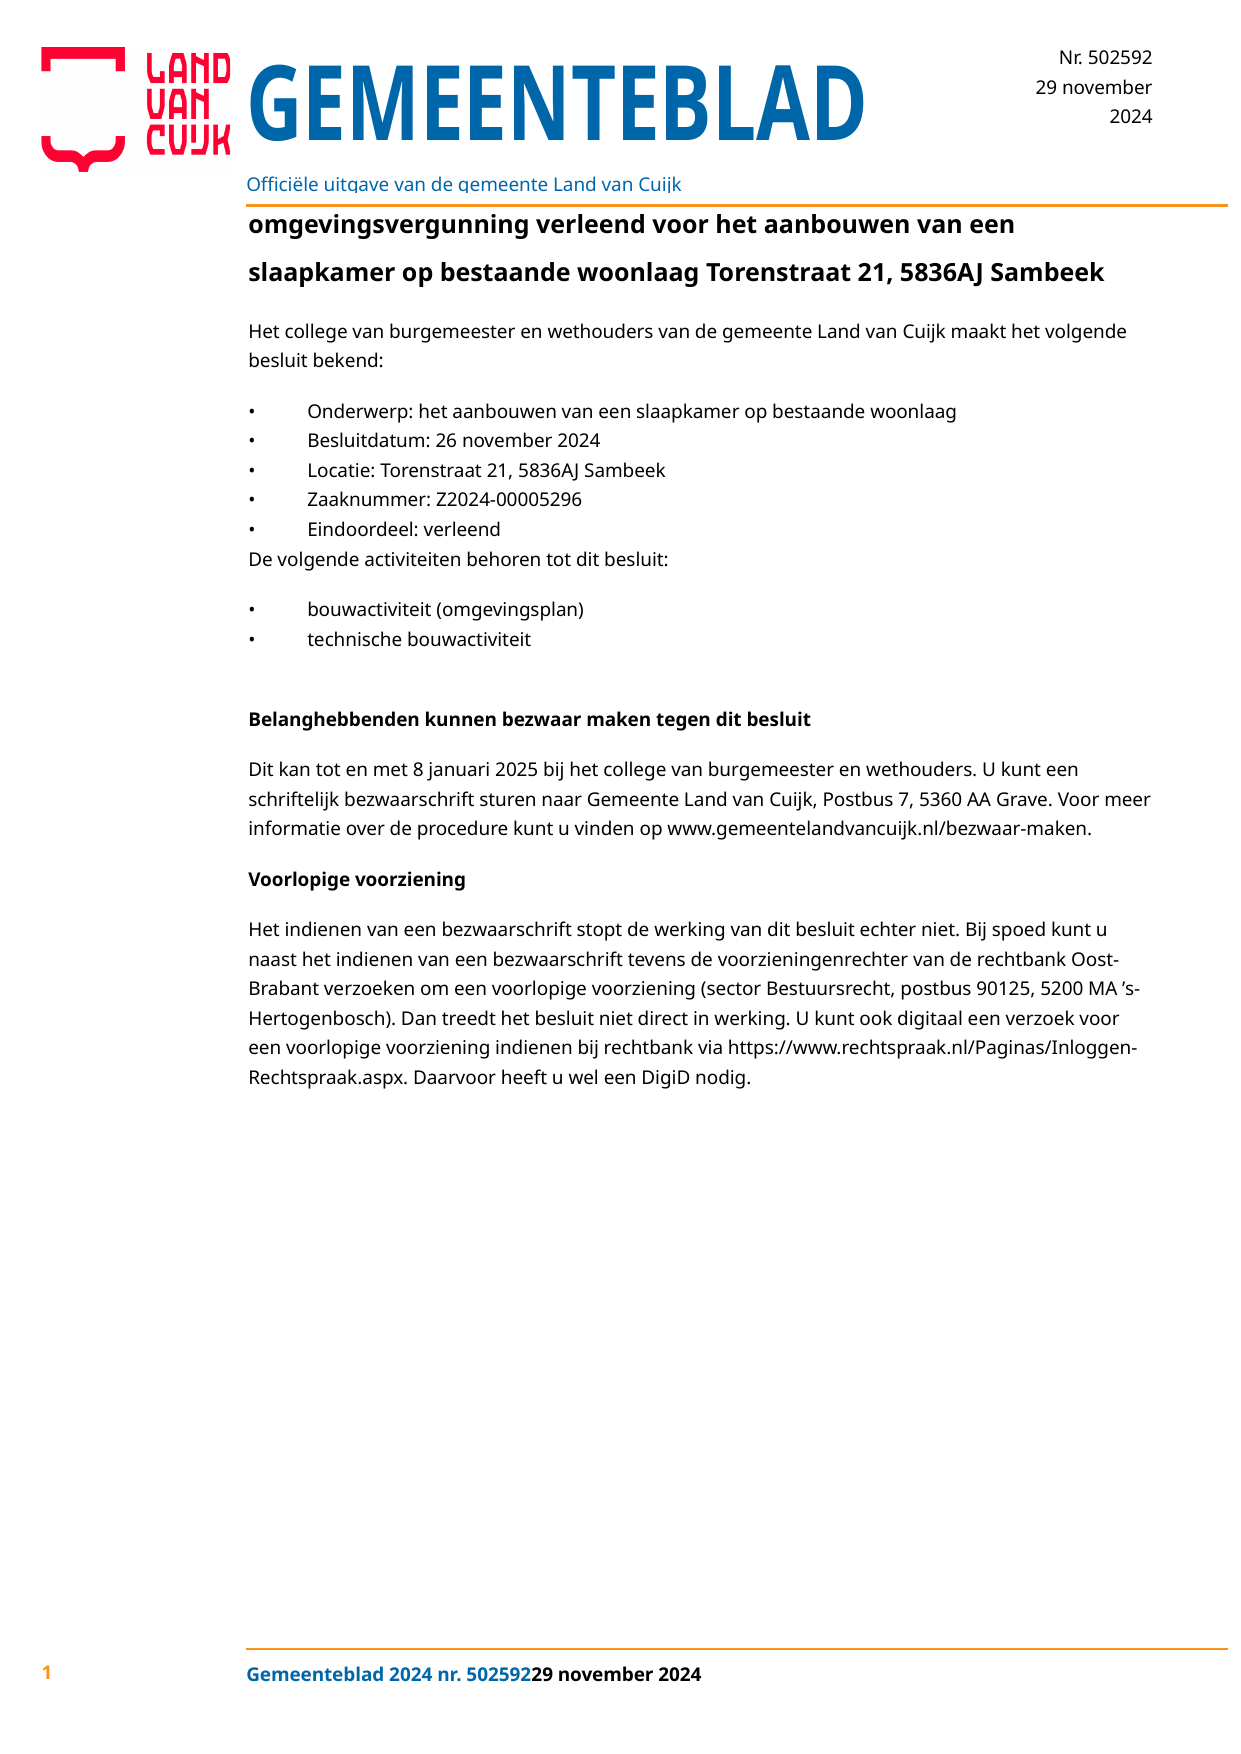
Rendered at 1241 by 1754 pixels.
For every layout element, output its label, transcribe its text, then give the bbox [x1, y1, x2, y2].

text Belanghebbenden kunnen bezwaar maken tegen dit besluit [248, 706, 1152, 732]
text Voorlopige voorziening [248, 866, 1152, 892]
text omgevingsvergunning verleend voor het aanbouwen van een slaapkamer op bestaande woonlaag Torenstraat 21, 5836AJ Sambeek [248, 207, 1152, 288]
text De volgende activiteiten behoren tot dit besluit: [248, 546, 1152, 572]
picture [41, 47, 231, 172]
text Het college van burgemeester en wethouders van de gemeente Land van Cuijk maakt het volgende besluit bekend: [248, 318, 1152, 373]
list Onderwerp: het aanbouwen van een slaapkamer op bestaande woonlaag [248, 398, 1152, 424]
list Besluitdatum: 26 november 2024 [248, 427, 1152, 453]
list Zaaknummer: Z2024-00005296 [248, 487, 1152, 512]
list technische bouwactiviteit [248, 626, 1152, 652]
text Dit kan tot en met 8 januari 2025 bij het college van burgemeester en wethouders. U kunt een schriftelijk bezwaarschrift sturen naar Gemeente Land van Cuijk, Postbus 7, 5360 AA Grave. Voor meer informatie over de procedure kunt u vinden op www.gemeentelandvancuijk.nl/bezwaar-maken. [248, 756, 1152, 841]
list bouwactiviteit (omgevingsplan) [248, 596, 1152, 622]
text Het indienen van een bezwaarschrift stopt de werking van dit besluit echter niet. Bij spoed kunt u naast het indienen van een bezwaarschrift tevens de voorzieningenrechter van de rechtbank Oost-Brabant verzoeken om een voorlopige voorziening (sector Bestuursrecht, postbus 90125, 5200 MA ’s-Hertogenbosch). Dan treedt het besluit niet direct in werking. U kunt ook digitaal een verzoek voor een voorlopige voorziening indienen bij rechtbank via https://www.rechtspraak.nl/Paginas/Inloggen-Rechtspraak.aspx. Daarvoor heeft u wel een DigiD nodig. [248, 916, 1152, 1090]
list Eindoordeel: verleend [248, 516, 1152, 542]
list Locatie: Torenstraat 21, 5836AJ Sambeek [248, 457, 1152, 483]
